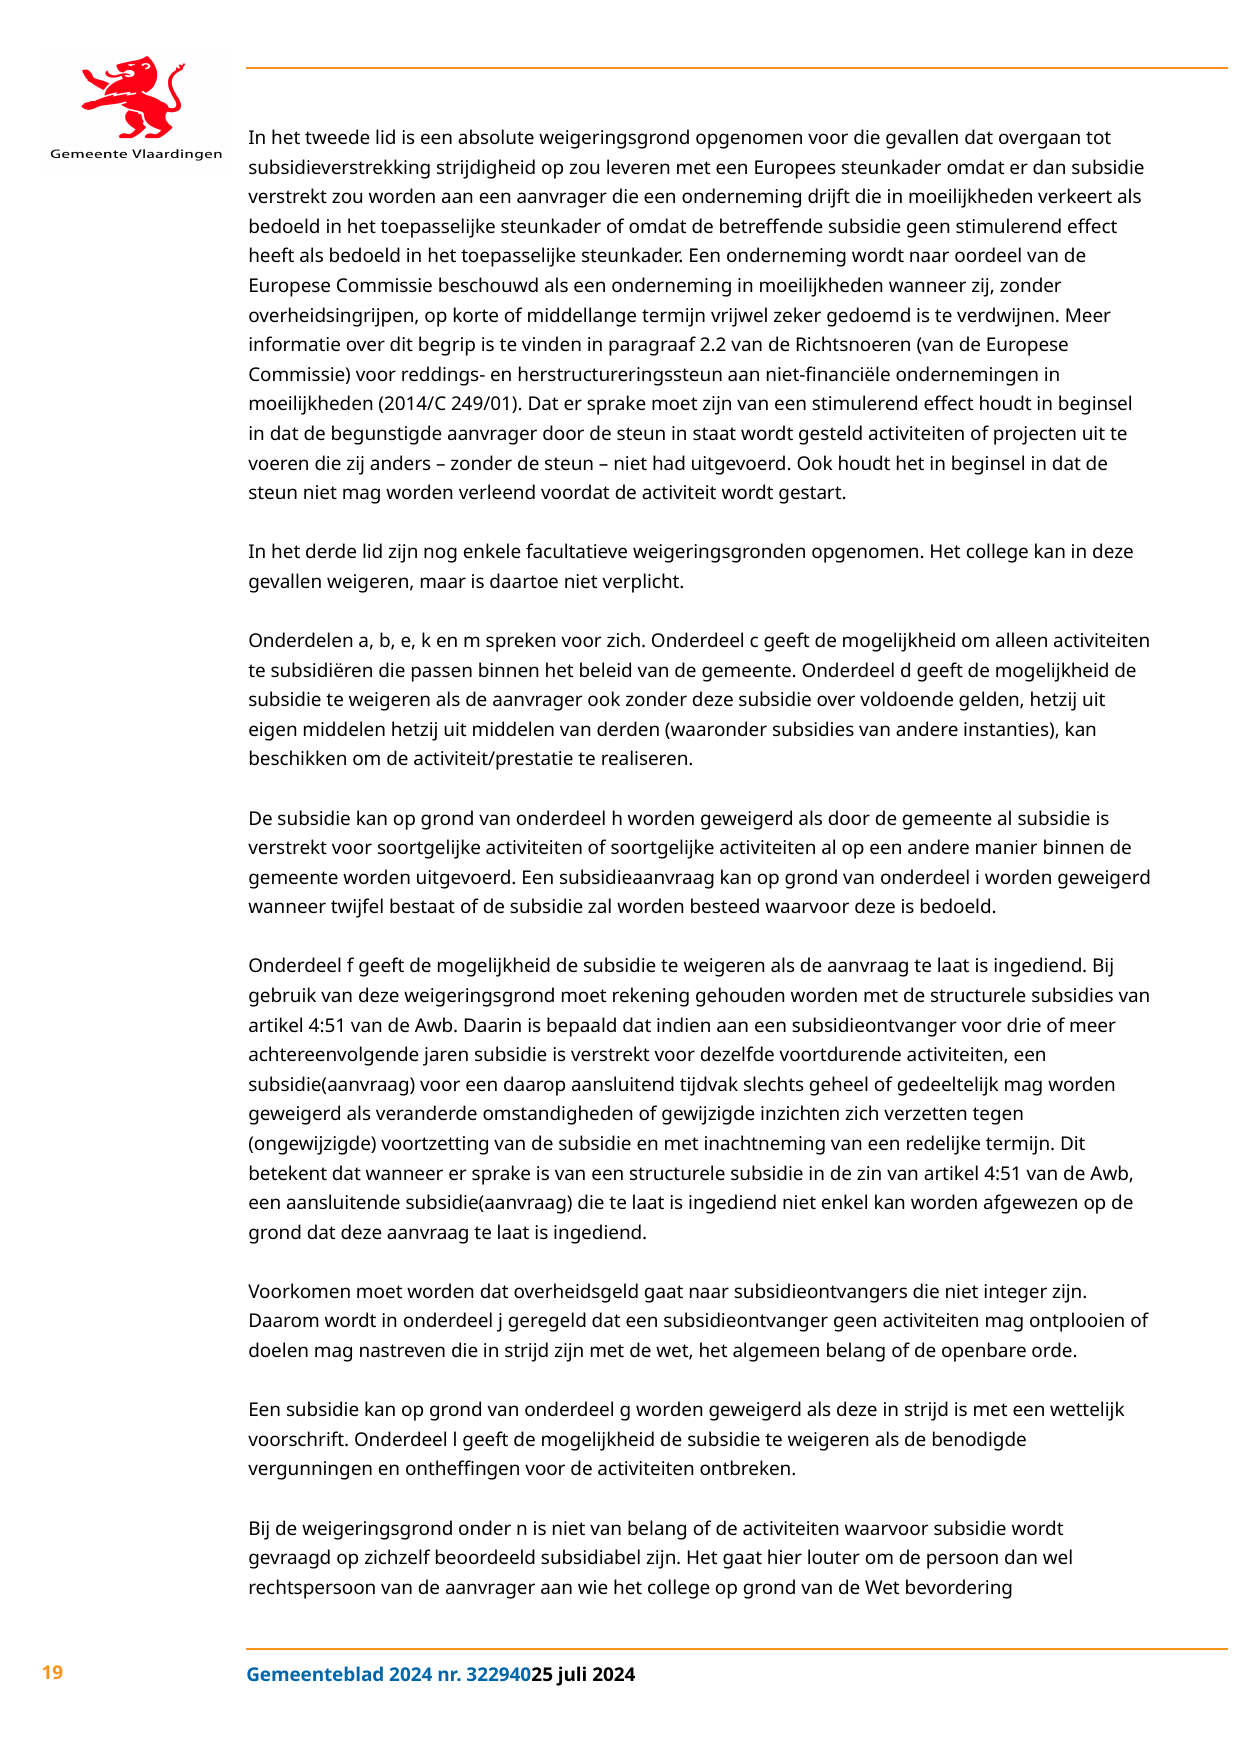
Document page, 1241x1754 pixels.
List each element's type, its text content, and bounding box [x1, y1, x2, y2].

text Een subsidie kan op grond van onderdeel g worden geweigerd als deze in strijd is met een wettelijk voorschrift. Onderdeel l geeft de mogelijkheid de subsidie te weigeren als de benodigde vergunningen en ontheffingen voor de activiteiten ontbreken. [248, 1396, 1152, 1481]
picture [41, 47, 231, 172]
text In het tweede lid is een absolute weigeringsgrond opgenomen voor die gevallen dat overgaan tot subsidieverstrekking strijdigheid op zou leveren met een Europees steunkader omdat er dan subsidie verstrekt zou worden aan een aanvrager die een onderneming drijft die in moeilijkheden verkeert als bedoeld in het toepasselijke steunkader of omdat de betreffende subsidie geen stimulerend effect heeft als bedoeld in het toepasselijke steunkader. Een onderneming wordt naar oordeel van de Europese Commissie beschouwd als een onderneming in moeilijkheden wanneer zij, zonder overheidsingrijpen, op korte of middellange termijn vrijwel zeker gedoemd is te verdwijnen. Meer informatie over dit begrip is te vinden in paragraaf 2.2 van de Richtsnoeren (van de Europese Commissie) voor reddings- en herstructureringssteun aan niet-financiële ondernemingen in moeilijkheden (2014/C 249/01). Dat er sprake moet zijn van een stimulerend effect houdt in beginsel in dat de begunstigde aanvrager door de steun in staat wordt gesteld activiteiten of projecten uit te voeren die zij anders – zonder de steun – niet had uitgevoerd. Ook houdt het in beginsel in dat de steun niet mag worden verleend voordat de activiteit wordt gestart. [248, 124, 1152, 505]
text Onderdelen a, b, e, k en m spreken voor zich. Onderdeel c geeft de mogelijkheid om alleen activiteiten te subsidiëren die passen binnen het beleid van de gemeente. Onderdeel d geeft de mogelijkheid de subsidie te weigeren als de aanvrager ook zonder deze subsidie over voldoende gelden, hetzij uit eigen middelen hetzij uit middelen van derden (waaronder subsidies van andere instanties), kan beschikken om de activiteit/prestatie te realiseren. [248, 627, 1152, 771]
text De subsidie kan op grond van onderdeel h worden geweigerd als door de gemeente al subsidie is verstrekt voor soortgelijke activiteiten of soortgelijke activiteiten al op een andere manier binnen de gemeente worden uitgevoerd. Een subsidieaanvraag kan op grond van onderdeel i worden geweigerd wanneer twijfel bestaat of de subsidie zal worden besteed waarvoor deze is bedoeld. [248, 805, 1152, 919]
text Onderdeel f geeft de mogelijkheid de subsidie te weigeren als de aanvraag te laat is ingediend. Bij gebruik van deze weigeringsgrond moet rekening gehouden worden met de structurele subsidies van artikel 4:51 van de Awb. Daarin is bepaald dat indien aan een subsidieontvanger voor drie of meer achtereenvolgende jaren subsidie is verstrekt voor dezelfde voortdurende activiteiten, een subsidie(aanvraag) voor een daarop aansluitend tijdvak slechts geheel of gedeeltelijk mag worden geweigerd als veranderde omstandigheden of gewijzigde inzichten zich verzetten tegen (ongewijzigde) voortzetting van de subsidie en met inachtneming van een redelijke termijn. Dit betekent dat wanneer er sprake is van een structurele subsidie in de zin van artikel 4:51 van de Awb, een aansluitende subsidie(aanvraag) die te laat is ingediend niet enkel kan worden afgewezen op de grond dat deze aanvraag te laat is ingediend. [248, 953, 1152, 1245]
text Voorkomen moet worden dat overheidsgeld gaat naar subsidieontvangers die niet integer zijn. Daarom wordt in onderdeel j geregeld dat een subsidieontvanger geen activiteiten mag ontplooien of doelen mag nastreven die in strijd zijn met de wet, het algemeen belang of de openbare orde. [248, 1278, 1152, 1363]
text In het derde lid zijn nog enkele facultatieve weigeringsgronden opgenomen. Het college kan in deze gevallen weigeren, maar is daartoe niet verplicht. [248, 538, 1152, 594]
text Bij de weigeringsgrond onder n is niet van belang of de activiteiten waarvoor subsidie wordt gevraagd op zichzelf beoordeeld subsidiabel zijn. Het gaat hier louter om de persoon dan wel rechtspersoon van de aanvrager aan wie het college op grond van de Wet bevordering [248, 1515, 1152, 1600]
